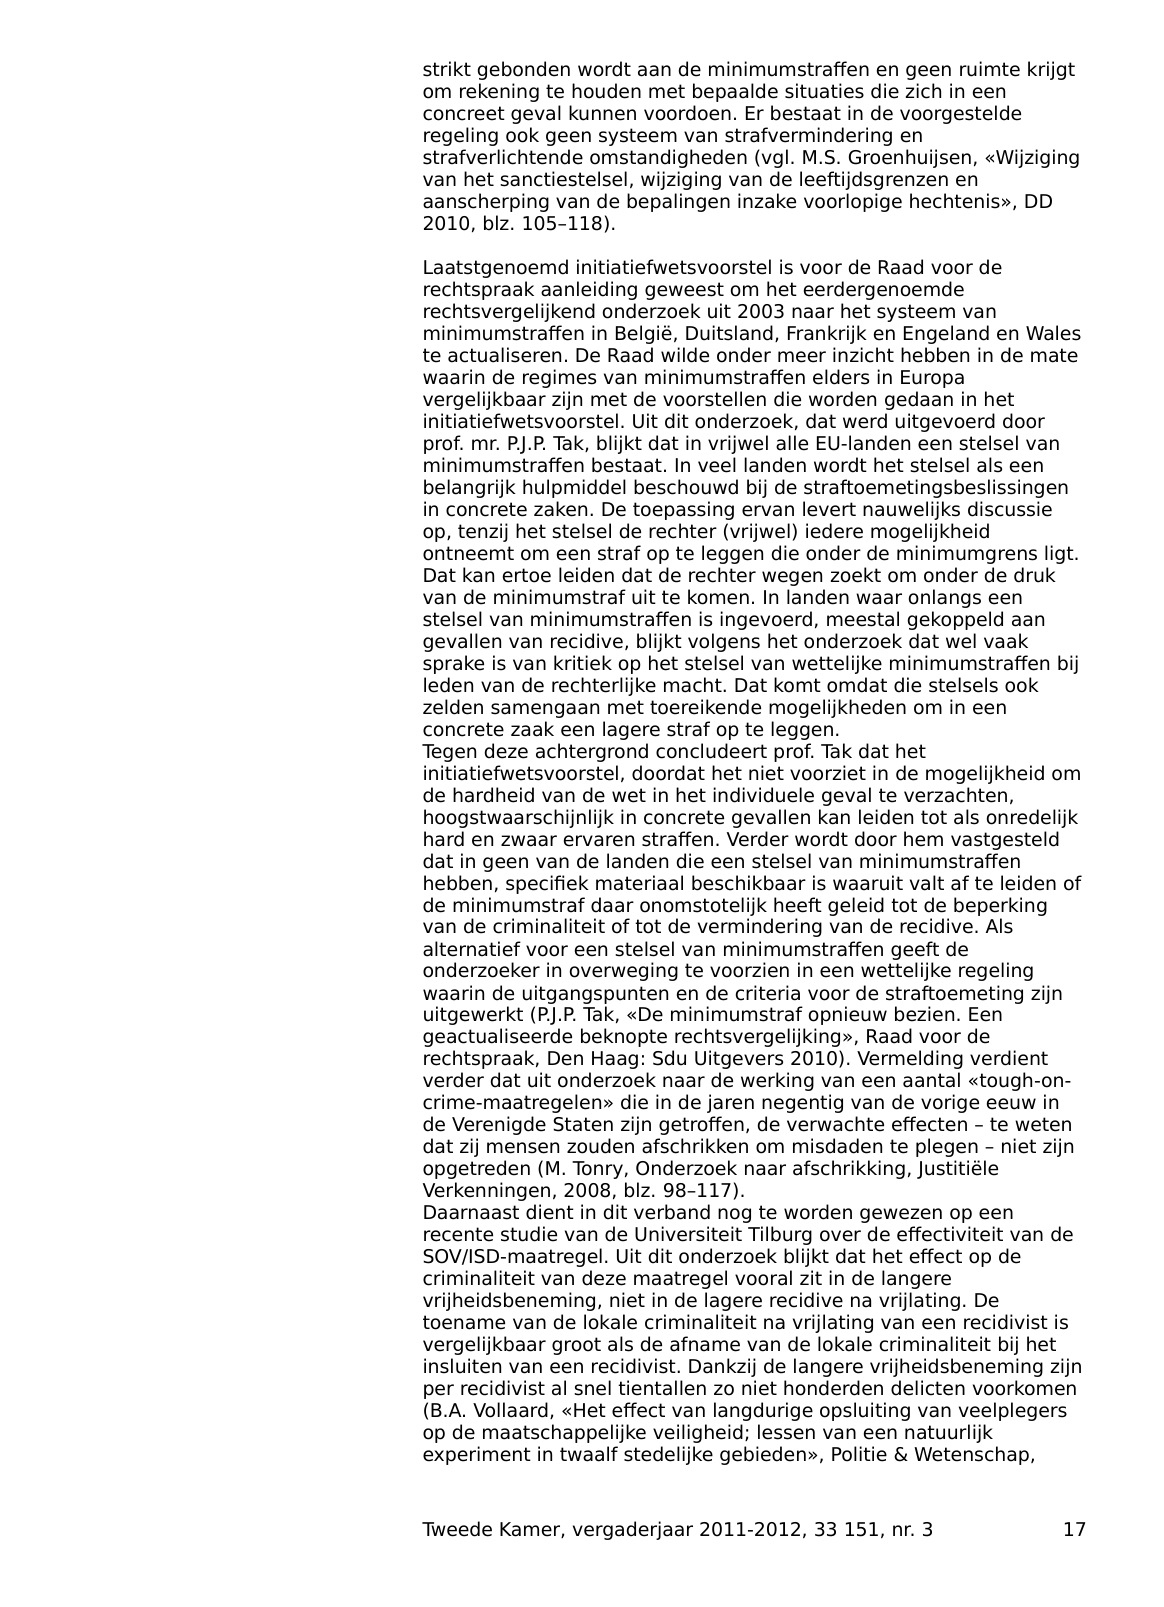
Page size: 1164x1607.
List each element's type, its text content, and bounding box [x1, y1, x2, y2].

text strikt gebonden wordt aan de minimumstraffen en geen ruimte krijgt om rekening te houden met bepaalde situaties die zich in een concreet geval kunnen voordoen. Er bestaat in de voorgestelde regeling ook geen systeem van strafvermindering en strafverlichtende omstandigheden (vgl. M.S. Groenhuijsen, «Wijziging van het sanctiestelsel, wijziging van de leeftijdsgrenzen en aanscherping van de bepalingen inzake voorlopige hechtenis», DD 2010, blz. 105–118). [422, 59, 1087, 235]
text Daarnaast dient in dit verband nog te worden gewezen op een recente studie van de Universiteit Tilburg over de effectiviteit van de SOV/ISD-maatregel. Uit dit onderzoek blijkt dat het effect op de criminaliteit van deze maatregel vooral zit in de langere vrijheidsbeneming, niet in de lagere recidive na vrijlating. De toename van de lokale criminaliteit na vrijlating van een recidivist is vergelijkbaar groot als de afname van de lokale criminaliteit bij het insluiten van een recidivist. Dankzij de langere vrijheidsbeneming zijn per recidivist al snel tientallen zo niet honderden delicten voorkomen (B.A. Vollaard, «Het effect van langdurige opsluiting van veelplegers op de maatschappelijke veiligheid; lessen van een natuurlijk experiment in twaalf stedelijke gebieden», Politie & Wetenschap, [422, 1202, 1087, 1466]
text Tegen deze achtergrond concludeert prof. Tak dat het initiatiefwetsvoorstel, doordat het niet voorziet in de mogelijkheid om de hardheid van de wet in het individuele geval te verzachten, hoogstwaarschijnlijk in concrete gevallen kan leiden tot als onredelijk hard en zwaar ervaren straffen. Verder wordt door hem vastgesteld dat in geen van de landen die een stelsel van minimumstraffen hebben, specifiek materiaal beschikbaar is waaruit valt af te leiden of de minimumstraf daar onomstotelijk heeft geleid tot de beperking van de criminaliteit of tot de vermindering van de recidive. Als alternatief voor een stelsel van minimumstraffen geeft de onderzoeker in overweging te voorzien in een wettelijke regeling waarin de uitgangspunten en de criteria voor de straftoemeting zijn uitgewerkt (P.J.P. Tak, «De minimumstraf opnieuw bezien. Een geactualiseerde beknopte rechtsvergelijking», Raad voor de rechtspraak, Den Haag: Sdu Uitgevers 2010). Vermelding verdient verder dat uit onderzoek naar de werking van een aantal «tough-on-crime-maatregelen» die in de jaren negentig van de vorige eeuw in de Verenigde Staten zijn getroffen, de verwachte effecten – te weten dat zij mensen zouden afschrikken om misdaden te plegen – niet zijn opgetreden (M. Tonry, Onderzoek naar afschrikking, Justitiële Verkenningen, 2008, blz. 98–117). [422, 741, 1087, 1202]
text Laatstgenoemd initiatiefwetsvoorstel is voor de Raad voor de rechtspraak aanleiding geweest om het eerdergenoemde rechtsvergelijkend onderzoek uit 2003 naar het systeem van minimumstraffen in België, Duitsland, Frankrijk en Engeland en Wales te actualiseren. De Raad wilde onder meer inzicht hebben in de mate waarin de regimes van minimumstraffen elders in Europa vergelijkbaar zijn met de voorstellen die worden gedaan in het initiatiefwetsvoorstel. Uit dit onderzoek, dat werd uitgevoerd door prof. mr. P.J.P. Tak, blijkt dat in vrijwel alle EU-landen een stelsel van minimumstraffen bestaat. In veel landen wordt het stelsel als een belangrijk hulpmiddel beschouwd bij de straftoemetingsbeslissingen in concrete zaken. De toepassing ervan levert nauwelijks discussie op, tenzij het stelsel de rechter (vrijwel) iedere mogelijkheid ontneemt om een straf op te leggen die onder de minimumgrens ligt. Dat kan ertoe leiden dat de rechter wegen zoekt om onder de druk van de minimumstraf uit te komen. In landen waar onlangs een stelsel van minimumstraffen is ingevoerd, meestal gekoppeld aan gevallen van recidive, blijkt volgens het onderzoek dat wel vaak sprake is van kritiek op het stelsel van wettelijke minimumstraffen bij leden van de rechterlijke macht. Dat komt omdat die stelsels ook zelden samengaan met toereikende mogelijkheden om in een concrete zaak een lagere straf op te leggen. [422, 257, 1087, 741]
